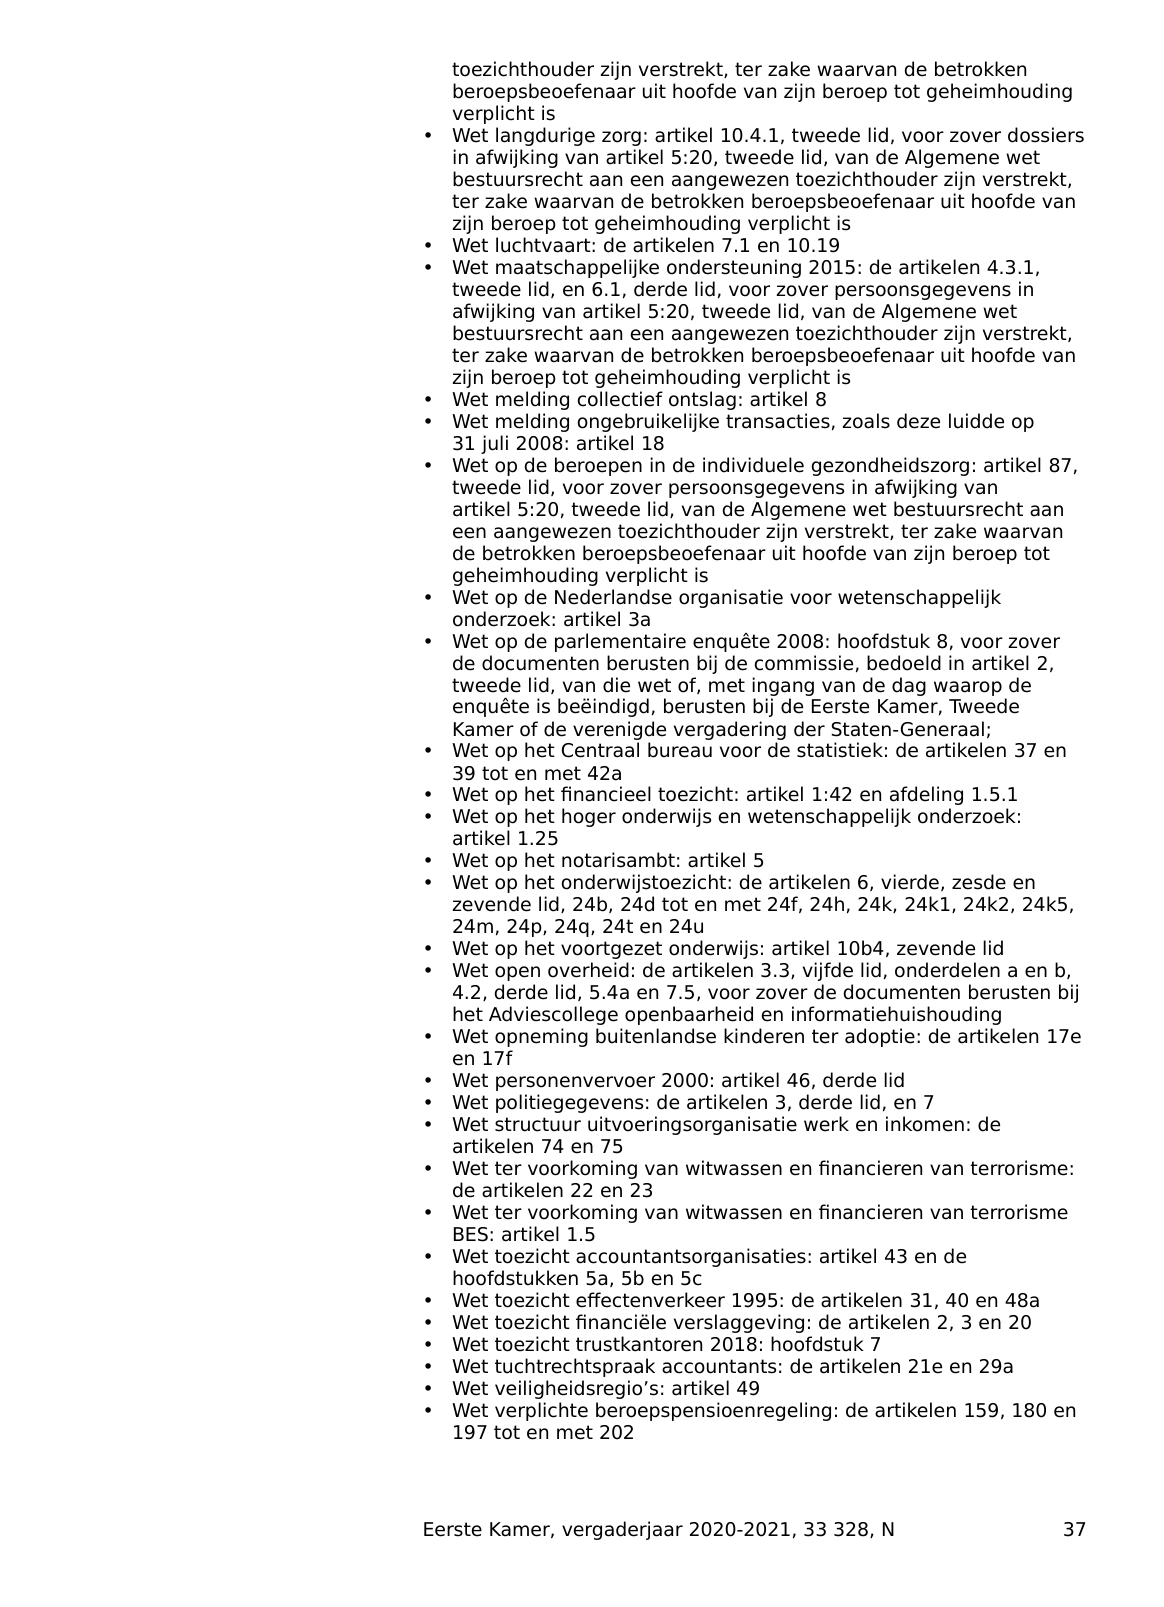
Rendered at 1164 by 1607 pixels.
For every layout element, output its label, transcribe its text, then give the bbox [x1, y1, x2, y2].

text • Wet ter voorkoming van witwassen en financieren van terrorisme: de artikelen 22 en 23 [422, 1158, 1087, 1202]
text • Wet opneming buitenlandse kinderen ter adoptie: de artikelen 17e en 17f [422, 1026, 1087, 1070]
text toezichthouder zijn verstrekt, ter zake waarvan de betrokken beroepsbeoefenaar uit hoofde van zijn beroep tot geheimhouding verplicht is [422, 59, 1087, 125]
text • Wet op het financieel toezicht: artikel 1:42 en afdeling 1.5.1 [422, 784, 1087, 806]
text • Wet op het notarisambt: artikel 5 [422, 850, 1087, 872]
text • Wet structuur uitvoeringsorganisatie werk en inkomen: de artikelen 74 en 75 [422, 1114, 1087, 1158]
text • Wet open overheid: de artikelen 3.3, vijfde lid, onderdelen a en b, 4.2, derde lid, 5.4a en 7.5, voor zover de documenten berusten bij het Adviescollege openbaarheid en informatiehuishouding [422, 960, 1087, 1026]
text • Wet op het onderwijstoezicht: de artikelen 6, vierde, zesde en zevende lid, 24b, 24d tot en met 24f, 24h, 24k, 24k1, 24k2, 24k5, 24m, 24p, 24q, 24t en 24u [422, 872, 1087, 938]
text • Wet melding collectief ontslag: artikel 8 [422, 389, 1087, 411]
text • Wet op de Nederlandse organisatie voor wetenschappelijk onderzoek: artikel 3a [422, 587, 1087, 631]
text • Wet tuchtrechtspraak accountants: de artikelen 21e en 29a [422, 1356, 1087, 1378]
text • Wet melding ongebruikelijke transacties, zoals deze luidde op 31 juli 2008: artikel 18 [422, 411, 1087, 455]
text • Wet toezicht accountantsorganisaties: artikel 43 en de hoofdstukken 5a, 5b en 5c [422, 1246, 1087, 1290]
text • Wet toezicht effectenverkeer 1995: de artikelen 31, 40 en 48a [422, 1290, 1087, 1312]
text • Wet toezicht trustkantoren 2018: hoofdstuk 7 [422, 1334, 1087, 1356]
text • Wet toezicht financiële verslaggeving: de artikelen 2, 3 en 20 [422, 1312, 1087, 1334]
text • Wet personenvervoer 2000: artikel 46, derde lid [422, 1070, 1087, 1092]
text • Wet langdurige zorg: artikel 10.4.1, tweede lid, voor zover dossiers in afwijking van artikel 5:20, tweede lid, van de Algemene wet bestuursrecht aan een aangewezen toezichthouder zijn verstrekt, ter zake waarvan de betrokken beroepsbeoefenaar uit hoofde van zijn beroep tot geheimhouding verplicht is [422, 125, 1087, 235]
text • Wet ter voorkoming van witwassen en financieren van terrorisme BES: artikel 1.5 [422, 1202, 1087, 1246]
text • Wet luchtvaart: de artikelen 7.1 en 10.19 [422, 235, 1087, 257]
text • Wet op het Centraal bureau voor de statistiek: de artikelen 37 en 39 tot en met 42a [422, 740, 1087, 784]
text • Wet op de beroepen in de individuele gezondheidszorg: artikel 87, tweede lid, voor zover persoonsgegevens in afwijking van artikel 5:20, tweede lid, van de Algemene wet bestuursrecht aan een aangewezen toezichthouder zijn verstrekt, ter zake waarvan de betrokken beroepsbeoefenaar uit hoofde van zijn beroep tot geheimhouding verplicht is [422, 455, 1087, 587]
text • Wet op het hoger onderwijs en wetenschappelijk onderzoek: artikel 1.25 [422, 806, 1087, 850]
text • Wet verplichte beroepspensioenregeling: de artikelen 159, 180 en 197 tot en met 202 [422, 1400, 1087, 1444]
text • Wet politiegegevens: de artikelen 3, derde lid, en 7 [422, 1092, 1087, 1114]
text • Wet op het voortgezet onderwijs: artikel 10b4, zevende lid [422, 938, 1087, 960]
text • Wet veiligheidsregio’s: artikel 49 [422, 1378, 1087, 1400]
text • Wet op de parlementaire enquête 2008: hoofdstuk 8, voor zover de documenten berusten bij de commissie, bedoeld in artikel 2, tweede lid, van die wet of, met ingang van de dag waarop de enquête is beëindigd, berusten bij de Eerste Kamer, Tweede Kamer of de verenigde vergadering der Staten-Generaal; [422, 631, 1087, 740]
text • Wet maatschappelijke ondersteuning 2015: de artikelen 4.3.1, tweede lid, en 6.1, derde lid, voor zover persoonsgegevens in afwijking van artikel 5:20, tweede lid, van de Algemene wet bestuursrecht aan een aangewezen toezichthouder zijn verstrekt, ter zake waarvan de betrokken beroepsbeoefenaar uit hoofde van zijn beroep tot geheimhouding verplicht is [422, 257, 1087, 389]
